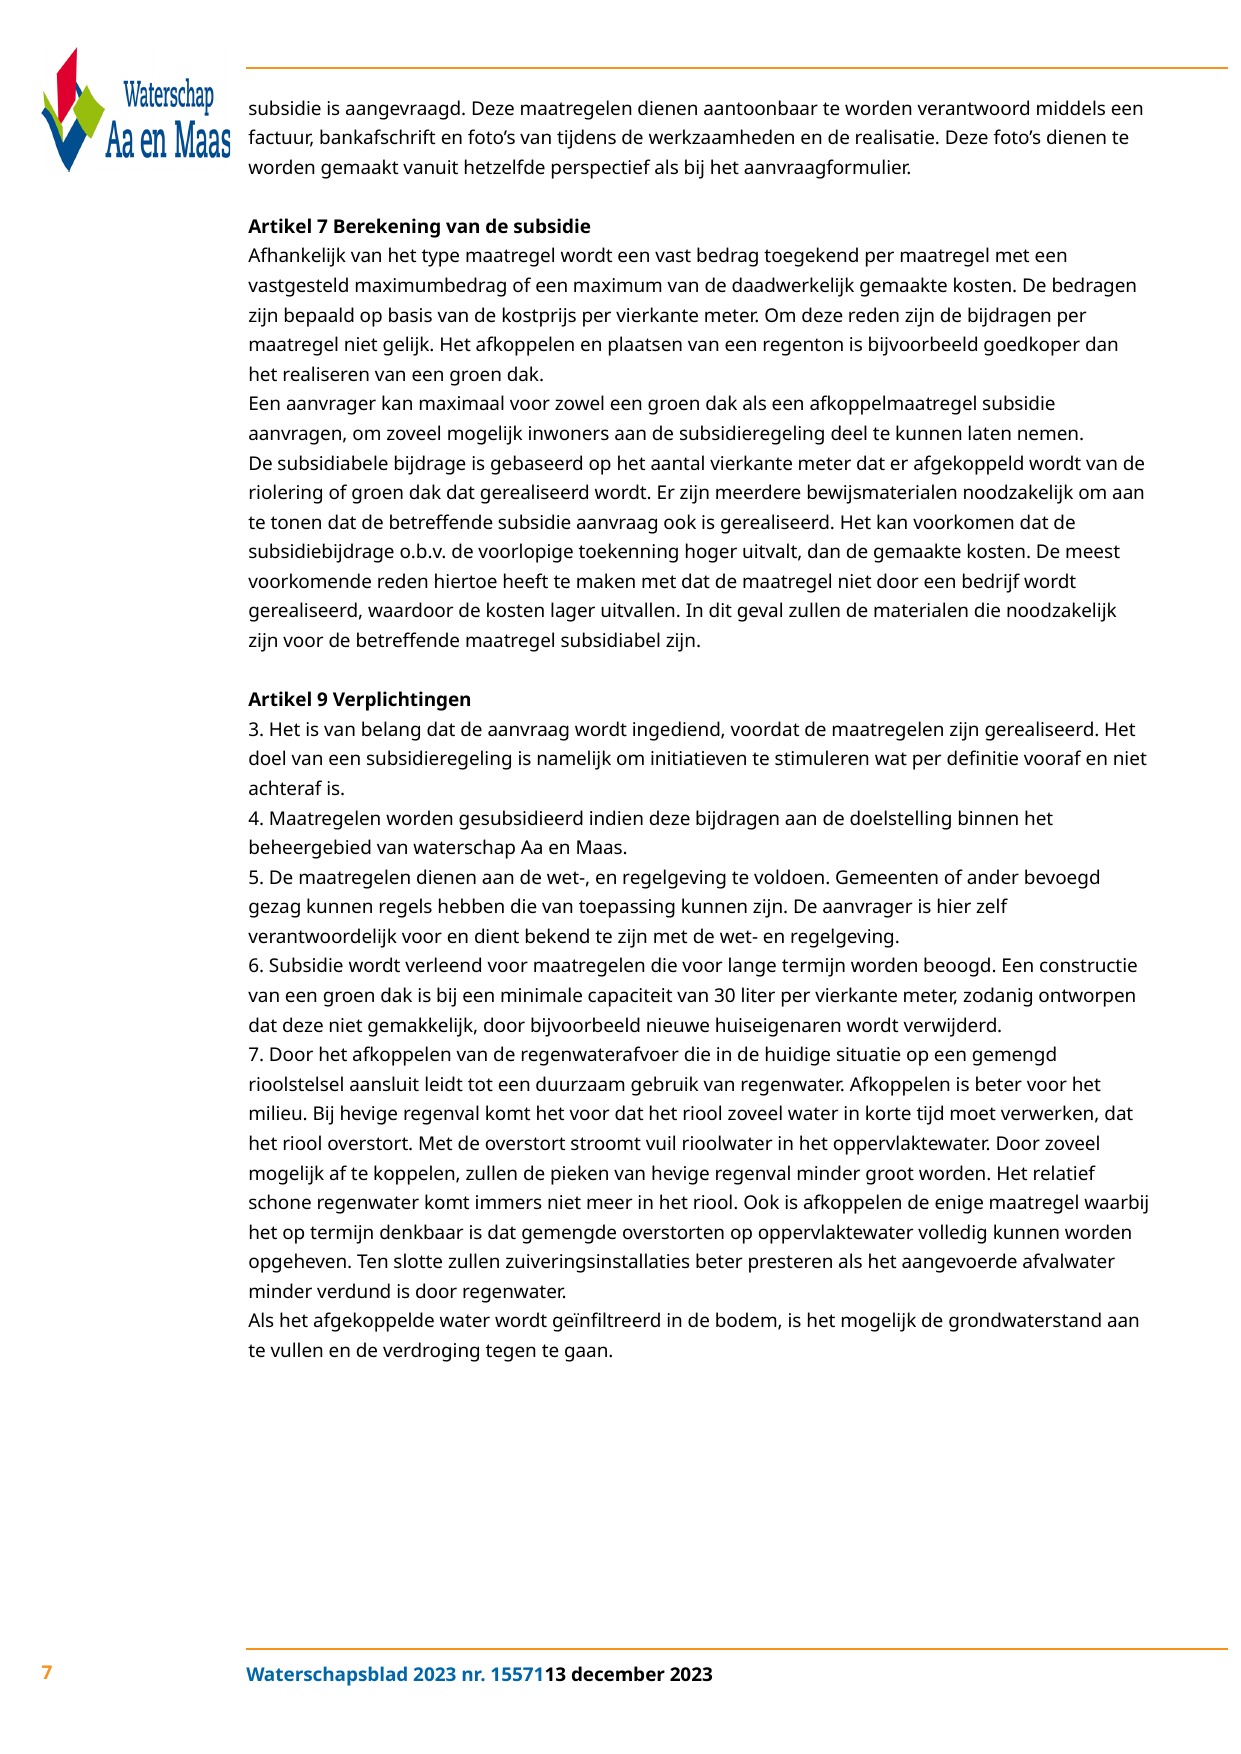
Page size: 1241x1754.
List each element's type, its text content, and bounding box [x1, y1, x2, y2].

text 3. Het is van belang dat de aanvraag wordt ingediend, voordat de maatregelen zijn gerealiseerd. Het doel van een subsidieregeling is namelijk om initiatieven te stimuleren wat per definitie vooraf en niet achteraf is. [248, 716, 1152, 801]
text De subsidiabele bijdrage is gebaseerd op het aantal vierkante meter dat er afgekoppeld wordt van de riolering of groen dak dat gerealiseerd wordt. Er zijn meerdere bewijsmaterialen noodzakelijk om aan te tonen dat de betreffende subsidie aanvraag ook is gerealiseerd. Het kan voorkomen dat de subsidiebijdrage o.b.v. de voorlopige toekenning hoger uitvalt, dan de gemaakte kosten. De meest voorkomende reden hiertoe heeft te maken met dat de maatregel niet door een bedrijf wordt gerealiseerd, waardoor de kosten lager uitvallen. In dit geval zullen de materialen die noodzakelijk zijn voor de betreffende maatregel subsidiabel zijn. [248, 450, 1152, 653]
text 7. Door het afkoppelen van de regenwaterafvoer die in de huidige situatie op een gemengd rioolstelsel aansluit leidt tot een duurzaam gebruik van regenwater. Afkoppelen is beter voor het milieu. Bij hevige regenval komt het voor dat het riool zoveel water in korte tijd moet verwerken, dat het riool overstort. Met de overstort stroomt vuil rioolwater in het oppervlaktewater. Door zoveel mogelijk af te koppelen, zullen de pieken van hevige regenval minder groot worden. Het relatief schone regenwater komt immers niet meer in het riool. Ook is afkoppelen de enige maatregel waarbij het op termijn denkbaar is dat gemengde overstorten op oppervlaktewater volledig kunnen worden opgeheven. Ten slotte zullen zuiveringsinstallaties beter presteren als het aangevoerde afvalwater minder verdund is door regenwater. [248, 1041, 1152, 1304]
text 5. De maatregelen dienen aan de wet-, en regelgeving te voldoen. Gemeenten of ander bevoegd gezag kunnen regels hebben die van toepassing kunnen zijn. De aanvrager is hier zelf verantwoordelijk voor en dient bekend te zijn met de wet- en regelgeving. [248, 864, 1152, 949]
text Afhankelijk van het type maatregel wordt een vast bedrag toegekend per maatregel met een vastgesteld maximumbedrag of een maximum van de daadwerkelijk gemaakte kosten. De bedragen zijn bepaald op basis van de kostprijs per vierkante meter. Om deze reden zijn de bijdragen per maatregel niet gelijk. Het afkoppelen en plaatsen van een regenton is bijvoorbeeld goedkoper dan het realiseren van een groen dak. [248, 243, 1152, 387]
text Artikel 7 Berekening van de subsidie [248, 213, 1152, 239]
text Artikel 9 Verplichtingen [248, 686, 1152, 712]
text Als het afgekoppelde water wordt geïnfiltreerd in de bodem, is het mogelijk de grondwaterstand aan te vullen en de verdroging tegen te gaan. [248, 1308, 1152, 1363]
text 6. Subsidie wordt verleend voor maatregelen die voor lange termijn worden beoogd. Een constructie van een groen dak is bij een minimale capaciteit van 30 liter per vierkante meter, zodanig ontworpen dat deze niet gemakkelijk, door bijvoorbeeld nieuwe huiseigenaren wordt verwijderd. [248, 953, 1152, 1038]
text Een aanvrager kan maximaal voor zowel een groen dak als een afkoppelmaatregel subsidie aanvragen, om zoveel mogelijk inwoners aan de subsidieregeling deel te kunnen laten nemen. [248, 391, 1152, 446]
text 4. Maatregelen worden gesubsidieerd indien deze bijdragen aan de doelstelling binnen het beheergebied van waterschap Aa en Maas. [248, 805, 1152, 860]
text subsidie is aangevraagd. Deze maatregelen dienen aantoonbaar te worden verantwoord middels een factuur, bankafschrift en foto’s van tijdens de werkzaamheden en de realisatie. Deze foto’s dienen te worden gemaakt vanuit hetzelfde perspectief als bij het aanvraagformulier. [248, 95, 1152, 180]
picture [41, 47, 231, 172]
